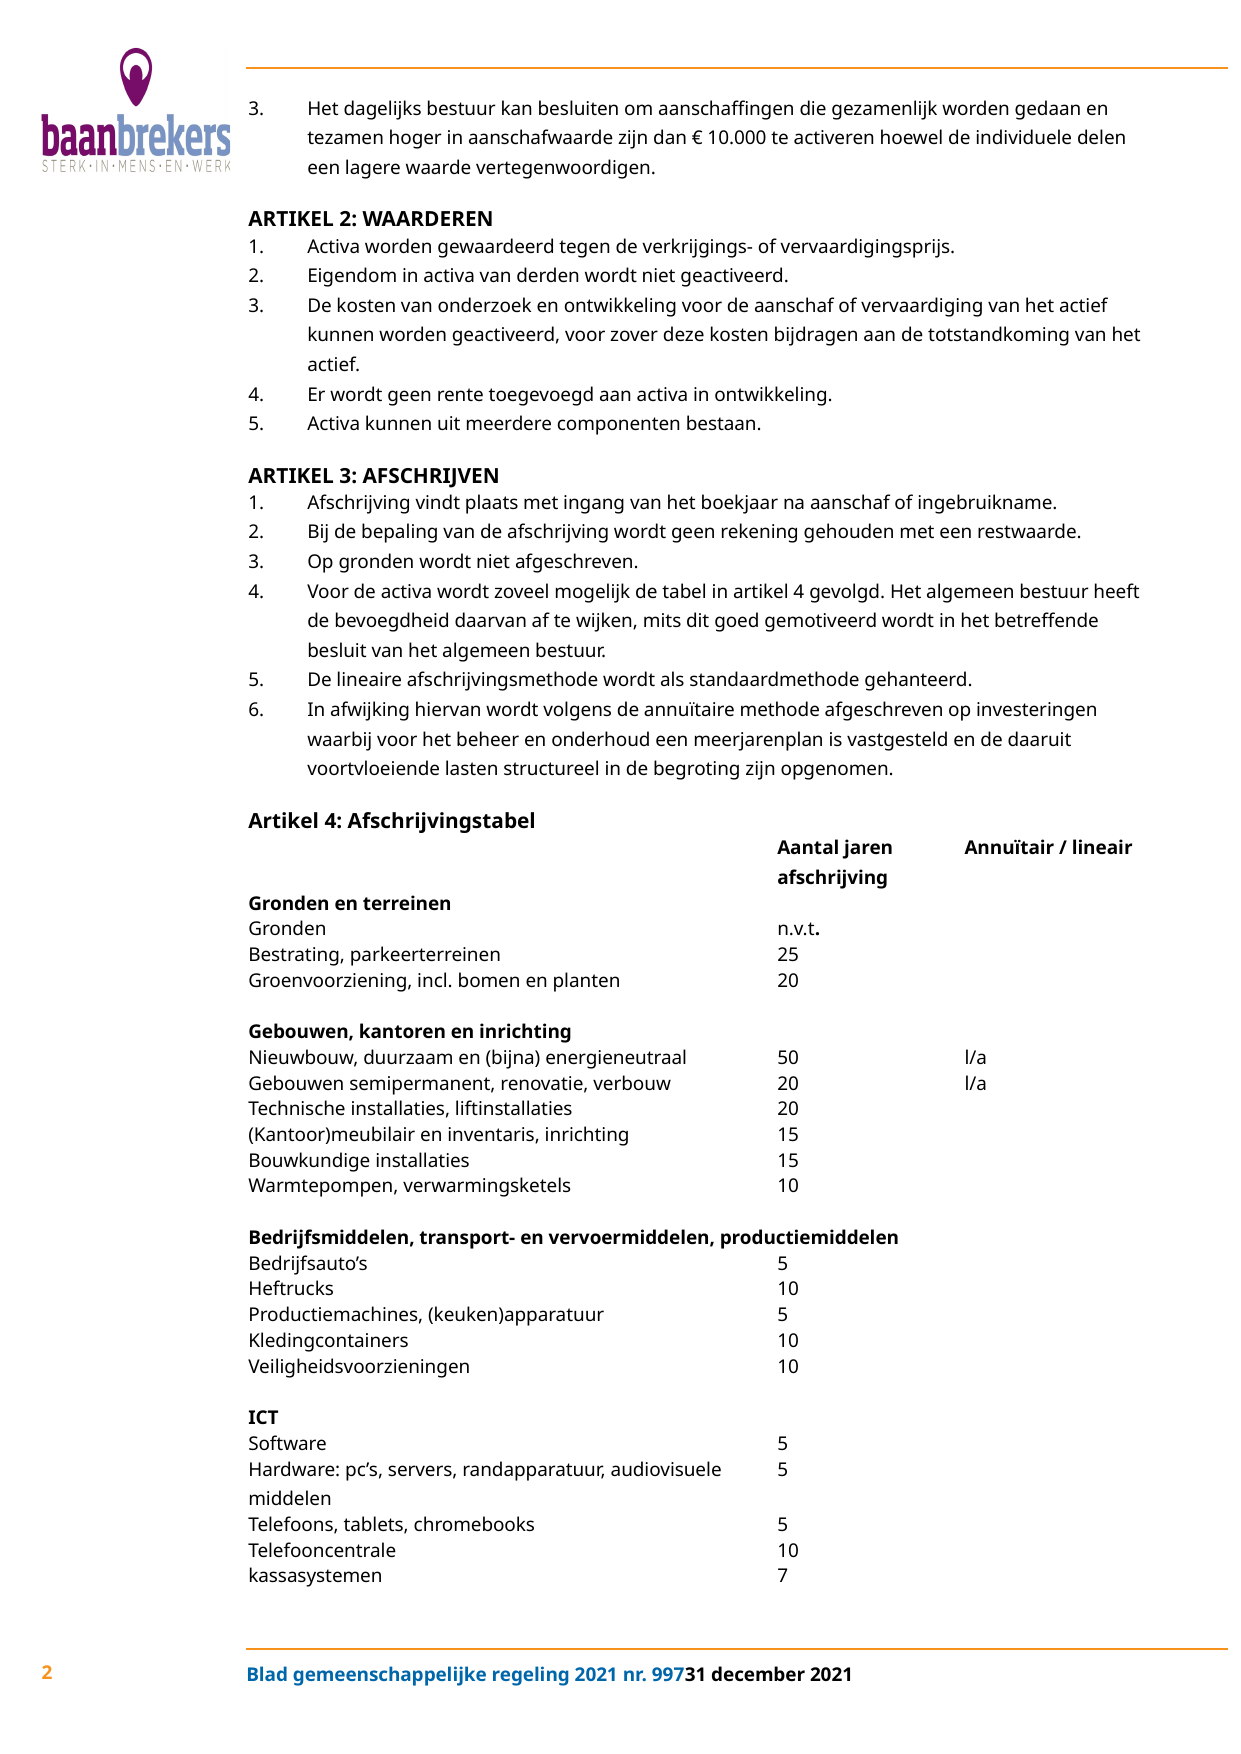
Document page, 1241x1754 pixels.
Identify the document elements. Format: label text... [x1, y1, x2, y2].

list Activa worden gewaardeerd tegen de verkrijgings- of vervaardigingsprijs. [248, 233, 1152, 258]
table_cell 10 [777, 1173, 964, 1198]
table_cell [964, 1199, 1152, 1224]
table_cell l/a [964, 1070, 1152, 1096]
table_cell 50 [777, 1044, 964, 1070]
table_cell 15 [777, 1147, 964, 1173]
table_cell [777, 993, 964, 1018]
table_cell [964, 1096, 1152, 1121]
table_cell [964, 1121, 1152, 1147]
table_cell [964, 1563, 1152, 1588]
table_cell Gronden [248, 915, 777, 941]
table_cell 5 [777, 1301, 964, 1327]
table_cell 20 [777, 1070, 964, 1096]
table_cell [248, 993, 777, 1018]
list Op gronden wordt niet afgeschreven. [248, 548, 1152, 574]
table_header Annuïtair / lineair [964, 834, 1152, 890]
table_cell Gebouwen semipermanent, renovatie, verbouw [248, 1070, 777, 1096]
table_cell Gebouwen, kantoren en inrichting [248, 1018, 1152, 1044]
table_cell [964, 1353, 1152, 1378]
list Eigendom in activa van derden wordt niet geactiveerd. [248, 262, 1152, 288]
table_cell Veiligheidsvoorzieningen [248, 1353, 777, 1378]
table_cell [248, 1379, 777, 1404]
table_cell [777, 1199, 964, 1224]
table_cell [964, 1537, 1152, 1562]
table_cell 10 [777, 1327, 964, 1353]
table_cell n.v.t. [777, 915, 964, 941]
table_cell 5 [777, 1456, 964, 1511]
table_cell 10 [777, 1276, 964, 1301]
table_cell Telefooncentrale [248, 1537, 777, 1562]
table_cell [964, 1511, 1152, 1537]
table_cell 5 [777, 1250, 964, 1276]
table_cell [964, 1250, 1152, 1276]
list Voor de activa wordt zoveel mogelijk de tabel in artikel 4 gevolgd. Het algemeen bestuur heeft de bevoegdheid daarvan af te wijken, mits dit goed gemotiveerd wordt in het betreffende besluit van het algemeen bestuur. [248, 578, 1152, 663]
list In afwijking hiervan wordt volgens de annuïtaire methode afgeschreven op investeringen waarbij voor het beheer en onderhoud een meerjarenplan is vastgesteld en de daaruit voortvloeiende lasten structureel in de begroting zijn opgenomen. [248, 696, 1152, 781]
table_cell [248, 1199, 777, 1224]
table_cell Bouwkundige installaties [248, 1147, 777, 1173]
table_cell Kledingcontainers [248, 1327, 777, 1353]
table_cell Telefoons, tablets, chromebooks [248, 1511, 777, 1537]
table_cell 5 [777, 1430, 964, 1456]
table_cell 7 [777, 1563, 964, 1588]
table_cell Bedrijfsauto’s [248, 1250, 777, 1276]
table_cell [964, 1456, 1152, 1511]
list Er wordt geen rente toegevoegd aan activa in ontwikkeling. [248, 381, 1152, 406]
table_cell 25 [777, 941, 964, 967]
table_cell [964, 915, 1152, 941]
table_cell l/a [964, 1044, 1152, 1070]
text Artikel 4: Afschrijvingstabel [248, 806, 1152, 834]
text ARTIKEL 3: AFSCHRIJVEN [248, 461, 1152, 489]
table_cell Software [248, 1430, 777, 1456]
table_cell Groenvoorziening, incl. bomen en planten [248, 967, 777, 993]
table_cell 20 [777, 1096, 964, 1121]
list De kosten van onderzoek en ontwikkeling voor de aanschaf of vervaardiging van het actief kunnen worden geactiveerd, voor zover deze kosten bijdragen aan de totstandkoming van het actief. [248, 292, 1152, 377]
table_cell Nieuwbouw, duurzaam en (bijna) energieneutraal [248, 1044, 777, 1070]
list Het dagelijks bestuur kan besluiten om aanschaffingen die gezamenlijk worden gedaan en tezamen hoger in aanschafwaarde zijn dan € 10.000 te activeren hoewel de individuele delen een lagere waarde vertegenwoordigen. [248, 95, 1152, 180]
table_cell Gronden en terreinen [248, 890, 1152, 915]
table_cell [964, 1327, 1152, 1353]
table_cell (Kantoor)meubilair en inventaris, inrichting [248, 1121, 777, 1147]
table_cell Warmtepompen, verwarmingsketels [248, 1173, 777, 1198]
table_cell [777, 1379, 964, 1404]
table_cell [964, 1430, 1152, 1456]
table_cell [964, 1147, 1152, 1173]
table_cell Bedrijfsmiddelen, transport- en vervoermiddelen, productiemiddelen [248, 1224, 1152, 1250]
table_cell Bestrating, parkeerterreinen [248, 941, 777, 967]
table_cell [964, 1301, 1152, 1327]
table_cell kassasystemen [248, 1563, 777, 1588]
list De lineaire afschrijvingsmethode wordt als standaardmethode gehanteerd. [248, 667, 1152, 692]
table_cell [964, 967, 1152, 993]
table_cell [964, 1379, 1152, 1404]
picture [41, 47, 231, 172]
table_header Aantal jaren afschrijving [777, 834, 964, 890]
text ARTIKEL 2: WAARDEREN [248, 204, 1152, 233]
table_cell 10 [777, 1353, 964, 1378]
list Afschrijving vindt plaats met ingang van het boekjaar na aanschaf of ingebruikname. [248, 489, 1152, 515]
table_header [248, 834, 777, 890]
table_cell [964, 1276, 1152, 1301]
table_cell Productiemachines, (keuken)apparatuur [248, 1301, 777, 1327]
table_cell 15 [777, 1121, 964, 1147]
table_cell [964, 993, 1152, 1018]
table_cell [964, 941, 1152, 967]
table_cell Heftrucks [248, 1276, 777, 1301]
table_cell Technische installaties, liftinstallaties [248, 1096, 777, 1121]
table_cell 5 [777, 1511, 964, 1537]
table_cell 20 [777, 967, 964, 993]
table_cell ICT [248, 1404, 1152, 1430]
list Bij de bepaling van de afschrijving wordt geen rekening gehouden met een restwaarde. [248, 519, 1152, 544]
table_cell 10 [777, 1537, 964, 1562]
list Activa kunnen uit meerdere componenten bestaan. [248, 410, 1152, 436]
table_cell Hardware: pc’s, servers, randapparatuur, audiovisuele middelen [248, 1456, 777, 1511]
table_cell [964, 1173, 1152, 1198]
